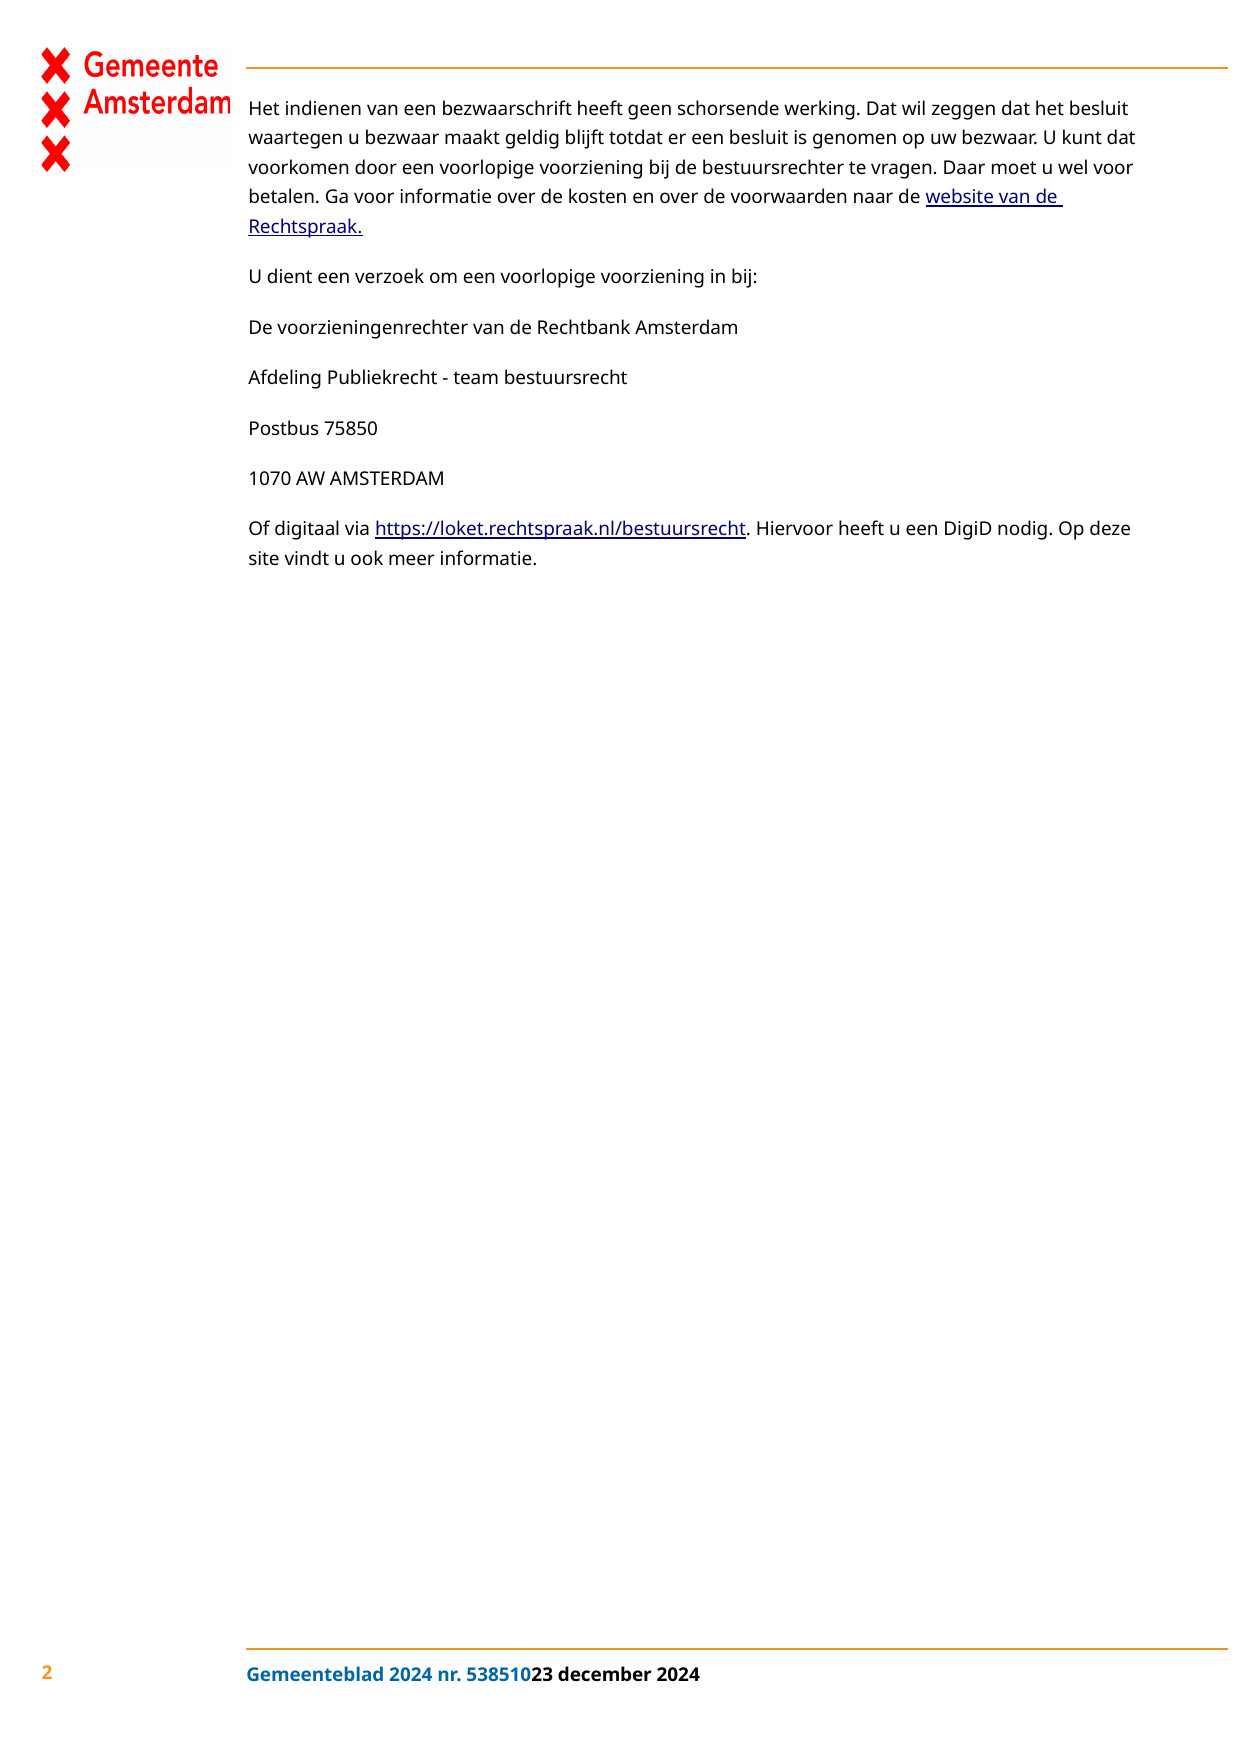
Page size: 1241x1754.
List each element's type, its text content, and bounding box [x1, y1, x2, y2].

text U dient een verzoek om een voorlopige voorziening in bij: [248, 263, 1152, 289]
text Afdeling Publiekrecht - team bestuursrecht [248, 364, 1152, 390]
text Postbus 75850 [248, 415, 1152, 441]
text Of digitaal via https://loket.rechtspraak.nl/bestuursrecht. Hiervoor heeft u een DigiD nodig. Op deze site vindt u ook meer informatie. [248, 516, 1152, 571]
text 1070 AW AMSTERDAM [248, 465, 1152, 491]
picture [41, 47, 231, 172]
text Het indienen van een bezwaarschrift heeft geen schorsende werking. Dat wil zeggen dat het besluit waartegen u bezwaar maakt geldig blijft totdat er een besluit is genomen op uw bezwaar. U kunt dat voorkomen door een voorlopige voorziening bij de bestuursrechter te vragen. Daar moet u wel voor betalen. Ga voor informatie over de kosten en over de voorwaarden naar de website van de Rechtspraak. [248, 95, 1152, 239]
text De voorzieningenrechter van de Rechtbank Amsterdam [248, 314, 1152, 340]
